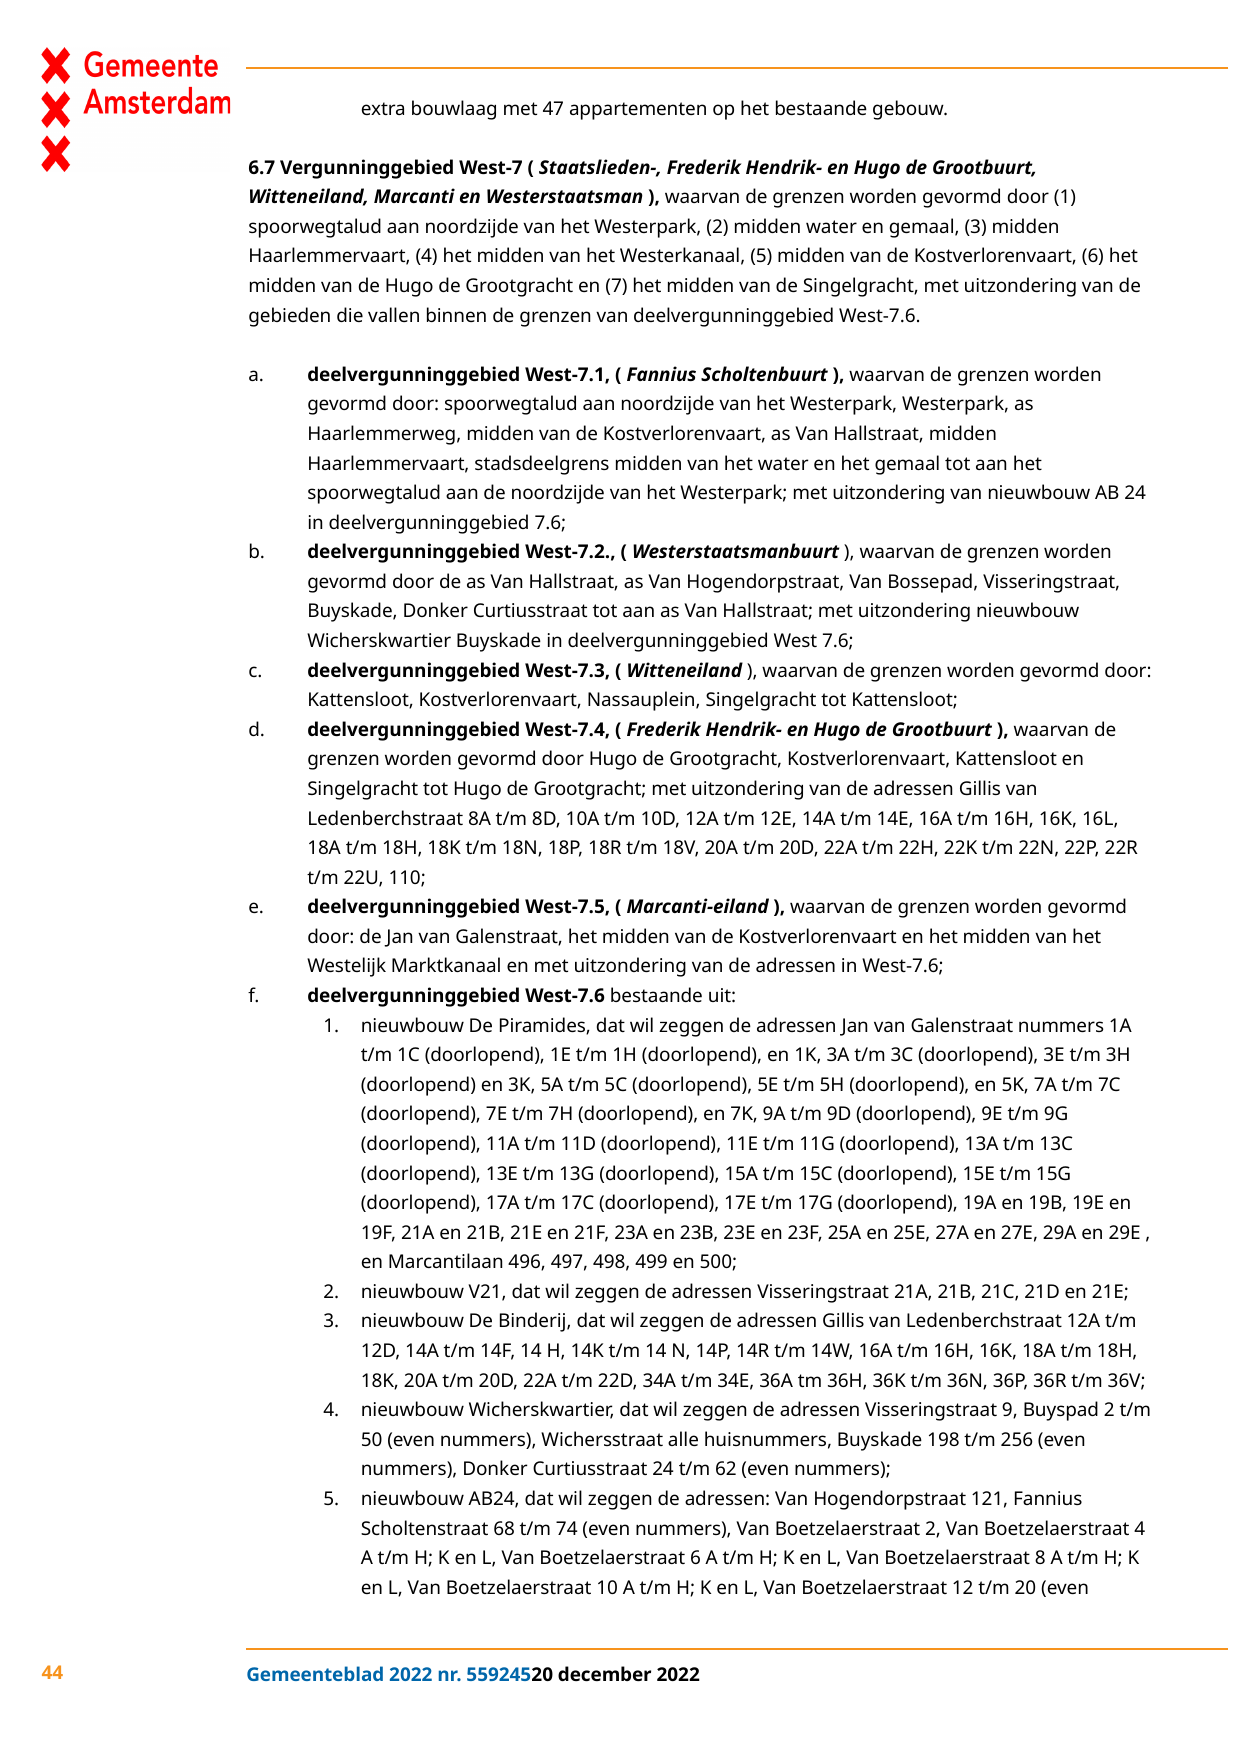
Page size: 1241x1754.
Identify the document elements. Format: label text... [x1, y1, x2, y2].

list extra bouwlaag met 47 appartementen op het bestaande gebouw. [323, 95, 1152, 121]
list deelvergunninggebied West-7.3, ( Witteneiland ), waarvan de grenzen worden gevormd door: Kattensloot, Kostverlorenvaart, Nassauplein, Singelgracht tot Kattensloot; [248, 657, 1152, 712]
list deelvergunninggebied West-7.4, ( Frederik Hendrik- en Hugo de Grootbuurt ), waarvan de grenzen worden gevormd door Hugo de Grootgracht, Kostverlorenvaart, Kattensloot en Singelgracht tot Hugo de Grootgracht; met uitzondering van de adressen Gillis van Ledenberchstraat 8A t/m 8D, 10A t/m 10D, 12A t/m 12E, 14A t/m 14E, 16A t/m 16H, 16K, 16L, 18A t/m 18H, 18K t/m 18N, 18P, 18R t/m 18V, 20A t/m 20D, 22A t/m 22H, 22K t/m 22N, 22P, 22R t/m 22U, 110; [248, 716, 1152, 890]
list deelvergunninggebied West-7.2., ( Westerstaatsmanbuurt ), waarvan de grenzen worden gevormd door de as Van Hallstraat, as Van Hogendorpstraat, Van Bossepad, Visseringstraat, Buyskade, Donker Curtiusstraat tot aan as Van Hallstraat; met uitzondering nieuwbouw Wicherskwartier Buyskade in deelvergunninggebied West 7.6; [248, 538, 1152, 653]
list nieuwbouw De Binderij, dat wil zeggen de adressen Gillis van Ledenberchstraat 12A t/m 12D, 14A t/m 14F, 14 H, 14K t/m 14 N, 14P, 14R t/m 14W, 16A t/m 16H, 16K, 18A t/m 18H, 18K, 20A t/m 20D, 22A t/m 22D, 34A t/m 34E, 36A tm 36H, 36K t/m 36N, 36P, 36R t/m 36V; [323, 1308, 1152, 1393]
list nieuwbouw Wicherskwartier, dat wil zeggen de adressen Visseringstraat 9, Buyspad 2 t/m 50 (even nummers), Wichersstraat alle huisnummers, Buyskade 198 t/m 256 (even nummers), Donker Curtiusstraat 24 t/m 62 (even nummers); [323, 1396, 1152, 1481]
list nieuwbouw De Piramides, dat wil zeggen de adressen Jan van Galenstraat nummers 1A t/m 1C (doorlopend), 1E t/m 1H (doorlopend), en 1K, 3A t/m 3C (doorlopend), 3E t/m 3H (doorlopend) en 3K, 5A t/m 5C (doorlopend), 5E t/m 5H (doorlopend), en 5K, 7A t/m 7C (doorlopend), 7E t/m 7H (doorlopend), en 7K, 9A t/m 9D (doorlopend), 9E t/m 9G (doorlopend), 11A t/m 11D (doorlopend), 11E t/m 11G (doorlopend), 13A t/m 13C (doorlopend), 13E t/m 13G (doorlopend), 15A t/m 15C (doorlopend), 15E t/m 15G (doorlopend), 17A t/m 17C (doorlopend), 17E t/m 17G (doorlopend), 19A en 19B, 19E en 19F, 21A en 21B, 21E en 21F, 23A en 23B, 23E en 23F, 25A en 25E, 27A en 27E, 29A en 29E , en Marcantilaan 496, 497, 498, 499 en 500; [323, 1012, 1152, 1274]
list deelvergunninggebied West-7.1, ( Fannius Scholtenbuurt ), waarvan de grenzen worden gevormd door: spoorwegtalud aan noordzijde van het Westerpark, Westerpark, as Haarlemmerweg, midden van de Kostverlorenvaart, as Van Hallstraat, midden Haarlemmervaart, stadsdeelgrens midden van het water en het gemaal tot aan het spoorwegtalud aan de noordzijde van het Westerpark; met uitzondering van nieuwbouw AB 24 in deelvergunninggebied 7.6; [248, 361, 1152, 535]
list deelvergunninggebied West-7.6 bestaande uit: [248, 982, 1152, 1008]
list deelvergunninggebied West-7.5, ( Marcanti-eiland ), waarvan de grenzen worden gevormd door: de Jan van Galenstraat, het midden van de Kostverlorenvaart en het midden van het Westelijk Marktkanaal en met uitzondering van de adressen in West-7.6; [248, 893, 1152, 978]
list nieuwbouw V21, dat wil zeggen de adressen Visseringstraat 21A, 21B, 21C, 21D en 21E; [323, 1278, 1152, 1304]
picture [41, 47, 231, 172]
text 6.7 Vergunninggebied West-7 ( Staatslieden-, Frederik Hendrik- en Hugo de Grootbuurt, Witteneiland, Marcanti en Westerstaatsman ), waarvan de grenzen worden gevormd door (1) spoorwegtalud aan noordzijde van het Westerpark, (2) midden water en gemaal, (3) midden Haarlemmervaart, (4) het midden van het Westerkanaal, (5) midden van de Kostverlorenvaart, (6) het midden van de Hugo de Grootgracht en (7) het midden van de Singelgracht, met uitzondering van de gebieden die vallen binnen de grenzen van deelvergunninggebied West-7.6. [248, 154, 1152, 328]
list nieuwbouw AB24, dat wil zeggen de adressen: Van Hogendorpstraat 121, Fannius Scholtenstraat 68 t/m 74 (even nummers), Van Boetzelaerstraat 2, Van Boetzelaerstraat 4 A t/m H; K en L, Van Boetzelaerstraat 6 A t/m H; K en L, Van Boetzelaerstraat 8 A t/m H; K en L, Van Boetzelaerstraat 10 A t/m H; K en L, Van Boetzelaerstraat 12 t/m 20 (even [323, 1485, 1152, 1600]
